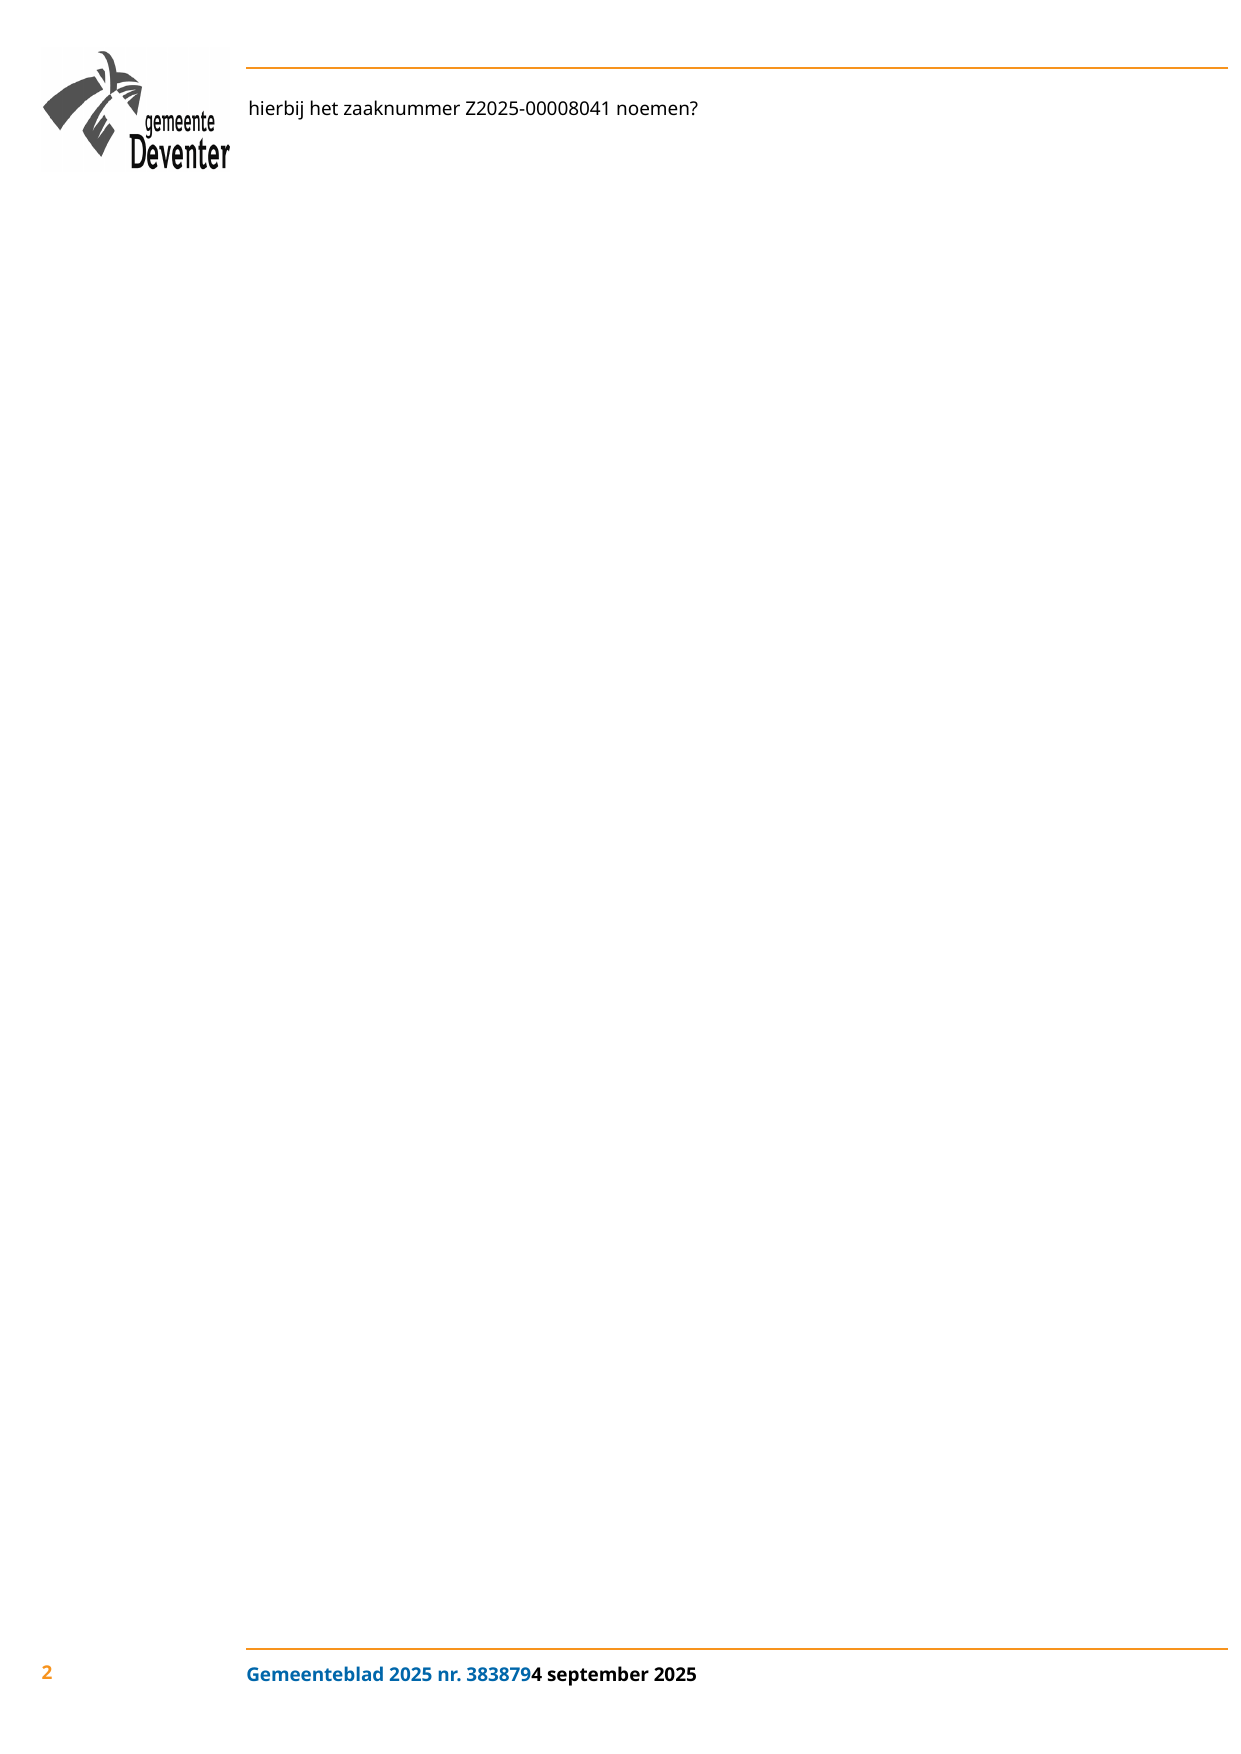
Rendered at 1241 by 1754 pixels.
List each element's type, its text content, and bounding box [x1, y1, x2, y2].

picture [41, 47, 231, 172]
text hierbij het zaaknummer Z2025-00008041 noemen? [248, 95, 1152, 121]
